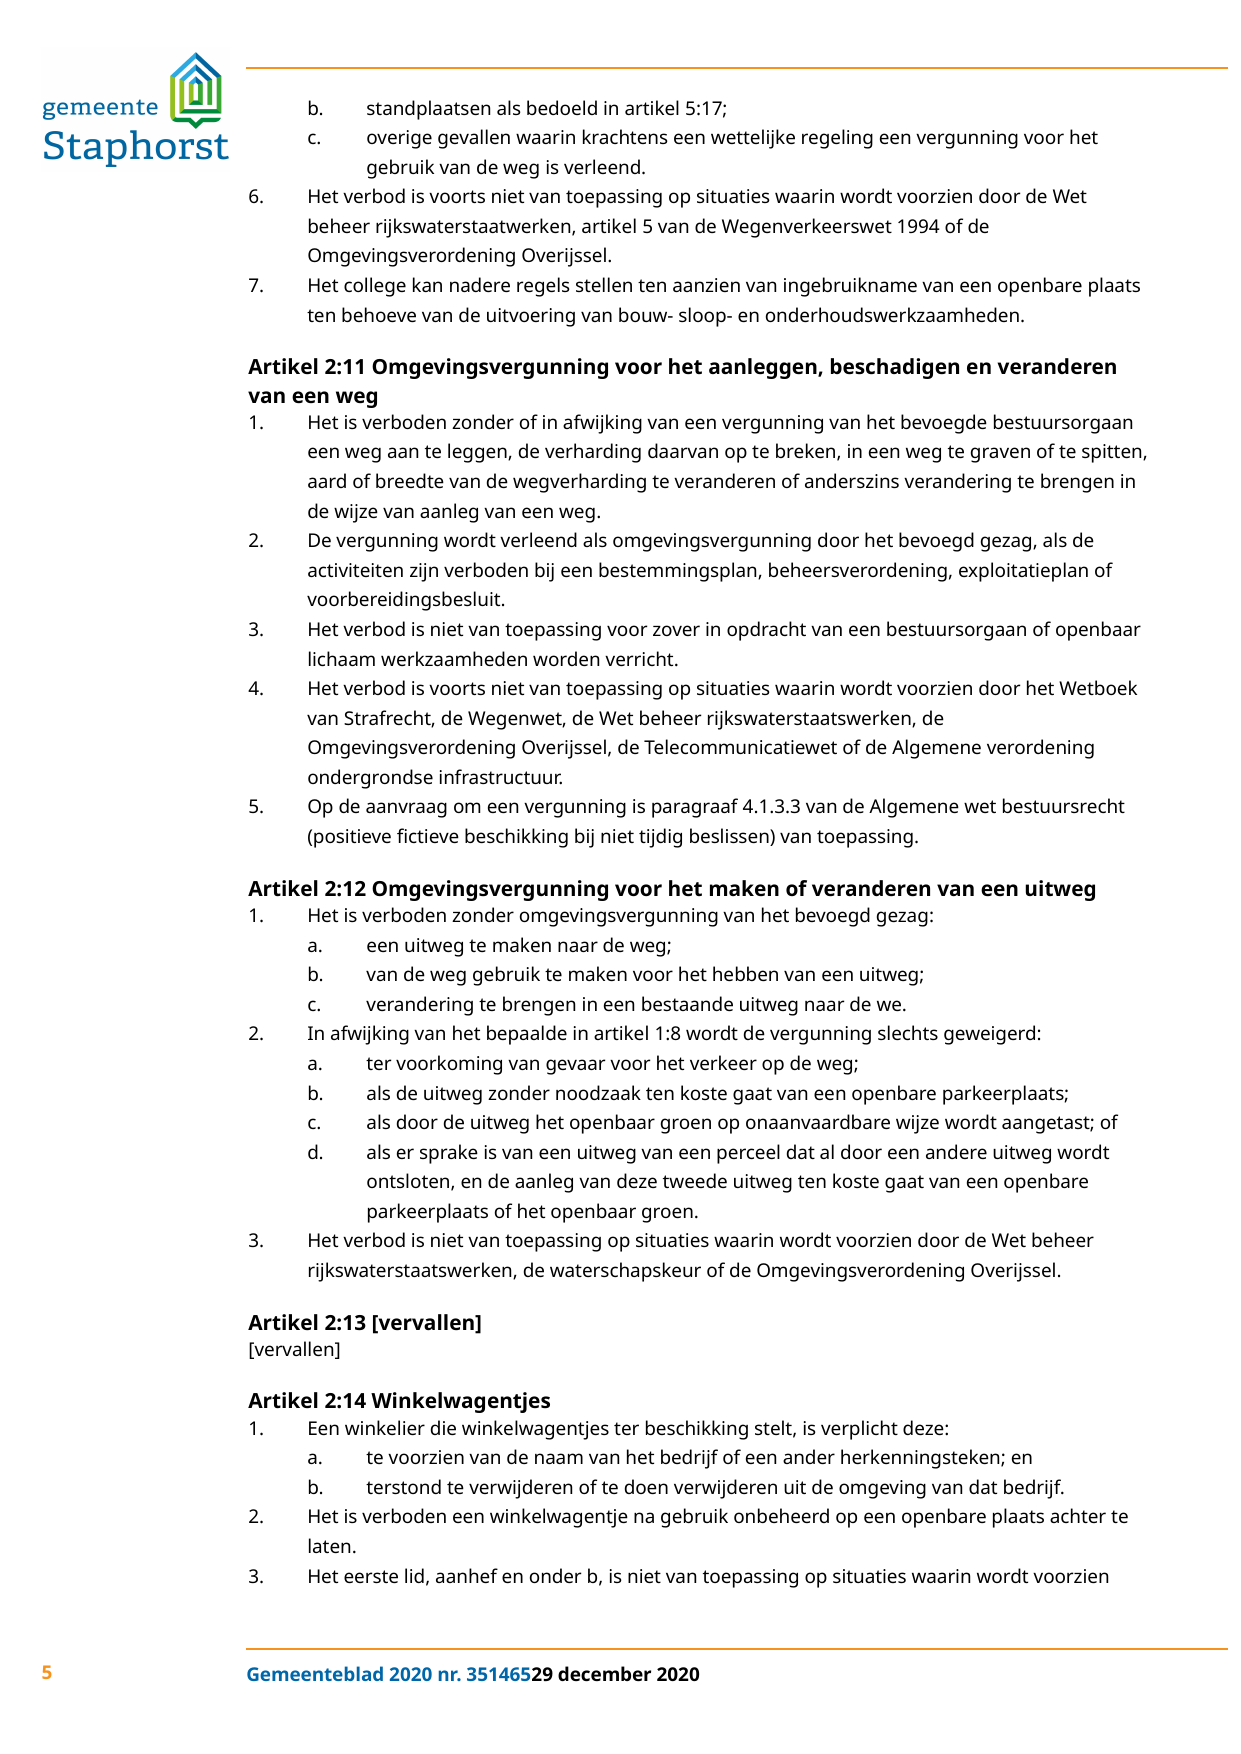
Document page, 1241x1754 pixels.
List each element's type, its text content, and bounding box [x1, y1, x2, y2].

list Het eerste lid, aanhef en onder b, is niet van toepassing op situaties waarin wordt voorzien [248, 1563, 1152, 1588]
list In afwijking van het bepaalde in artikel 1:8 wordt de vergunning slechts geweigerd: [248, 1021, 1152, 1046]
list als er sprake is van een uitweg van een perceel dat al door een andere uitweg wordt ontsloten, en de aanleg van deze tweede uitweg ten koste gaat van een openbare parkeerplaats of het openbaar groen. [307, 1139, 1152, 1224]
list een uitweg te maken naar de weg; [307, 932, 1152, 957]
picture [41, 47, 231, 172]
text Artikel 2:11 Omgevingsvergunning voor het aanleggen, beschadigen en veranderen van een weg [248, 352, 1152, 409]
list te voorzien van de naam van het bedrijf of een ander herkenningsteken; en [307, 1444, 1152, 1470]
list verandering te brengen in een bestaande uitweg naar de we. [307, 991, 1152, 1017]
list Het verbod is niet van toepassing voor zover in opdracht van een bestuursorgaan of openbaar lichaam werkzaamheden worden verricht. [248, 616, 1152, 672]
text Artikel 2:12 Omgevingsvergunning voor het maken of veranderen van een uitweg [248, 874, 1152, 902]
list Het is verboden een winkelwagentje na gebruik onbeheerd op een openbare plaats achter te laten. [248, 1504, 1152, 1559]
list Op de aanvraag om een vergunning is paragraaf 4.1.3.3 van de Algemene wet bestuursrecht (positieve fictieve beschikking bij niet tijdig beslissen) van toepassing. [248, 794, 1152, 849]
list De vergunning wordt verleend als omgevingsvergunning door het bevoegd gezag, als de activiteiten zijn verboden bij een bestemmingsplan, beheersverordening, exploitatieplan of voorbereidingsbesluit. [248, 527, 1152, 612]
list als de uitweg zonder noodzaak ten koste gaat van een openbare parkeerplaats; [307, 1080, 1152, 1105]
list overige gevallen waarin krachtens een wettelijke regeling een vergunning voor het gebruik van de weg is verleend. [307, 124, 1152, 180]
list Het verbod is niet van toepassing op situaties waarin wordt voorzien door de Wet beheer rijkswaterstaatswerken, de waterschapskeur of de Omgevingsverordening Overijssel. [248, 1228, 1152, 1283]
text [vervallen] [248, 1336, 1152, 1362]
list Het is verboden zonder omgevingsvergunning van het bevoegd gezag: [248, 902, 1152, 928]
list Het college kan nadere regels stellen ten aanzien van ingebruikname van een openbare plaats ten behoeve van de uitvoering van bouw- sloop- en onderhoudswerkzaamheden. [248, 272, 1152, 328]
list ter voorkoming van gevaar voor het verkeer op de weg; [307, 1050, 1152, 1076]
list standplaatsen als bedoeld in artikel 5:17; [307, 95, 1152, 121]
list van de weg gebruik te maken voor het hebben van een uitweg; [307, 961, 1152, 987]
list Het is verboden zonder of in afwijking van een vergunning van het bevoegde bestuursorgaan een weg aan te leggen, de verharding daarvan op te breken, in een weg te graven of te spitten, aard of breedte van de wegverharding te veranderen of anderszins verandering te brengen in de wijze van aanleg van een weg. [248, 409, 1152, 524]
list Het verbod is voorts niet van toepassing op situaties waarin wordt voorzien door de Wet beheer rijkswaterstaatwerken, artikel 5 van de Wegenverkeerswet 1994 of de Omgevingsverordening Overijssel. [248, 183, 1152, 268]
list terstond te verwijderen of te doen verwijderen uit de omgeving van dat bedrijf. [307, 1474, 1152, 1500]
text Artikel 2:14 Winkelwagentjes [248, 1386, 1152, 1415]
list als door de uitweg het openbaar groen op onaanvaardbare wijze wordt aangetast; of [307, 1109, 1152, 1135]
list Een winkelier die winkelwagentjes ter beschikking stelt, is verplicht deze: [248, 1415, 1152, 1441]
text Artikel 2:13 [vervallen] [248, 1308, 1152, 1336]
list Het verbod is voorts niet van toepassing op situaties waarin wordt voorzien door het Wetboek van Strafrecht, de Wegenwet, de Wet beheer rijkswaterstaatswerken, de Omgevingsverordening Overijssel, de Telecommunicatiewet of de Algemene verordening ondergrondse infrastructuur. [248, 675, 1152, 790]
